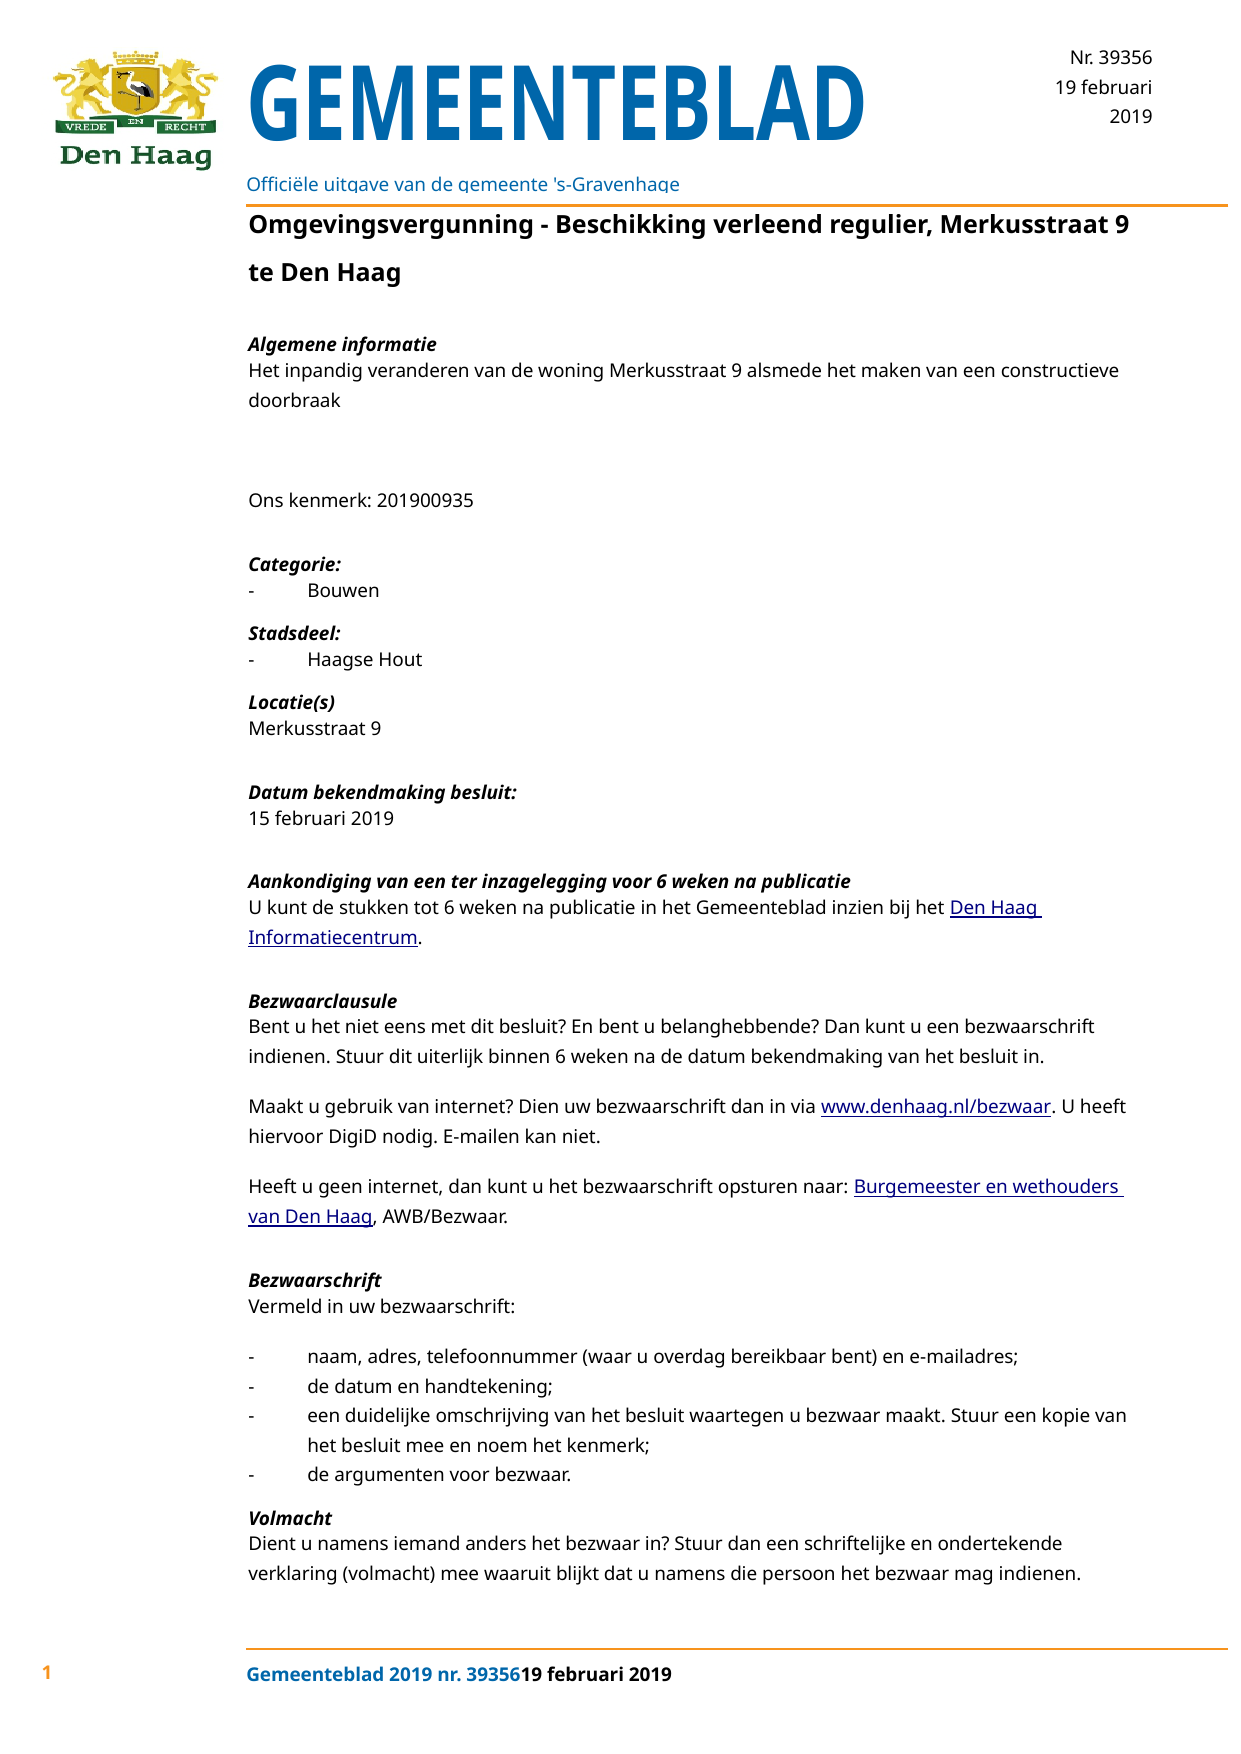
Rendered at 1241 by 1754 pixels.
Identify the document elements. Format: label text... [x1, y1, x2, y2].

text Datum bekendmaking besluit: [248, 779, 1152, 805]
text Algemene informatie [248, 331, 1152, 357]
text Categorie: [248, 552, 1152, 577]
text U kunt de stukken tot 6 weken na publicatie in het Gemeenteblad inzien bij het Den Haag Informatiecentrum. [248, 894, 1152, 950]
text Merkusstraat 9 [248, 715, 1152, 741]
text Locatie(s) [248, 689, 1152, 715]
text Aankondiging van een ter inzagelegging voor 6 weken na publicatie [248, 869, 1152, 894]
text Bezwaarclausule [248, 988, 1152, 1014]
text Omgevingsvergunning - Beschikking verleend regulier, Merkusstraat 9 te Den Haag [248, 207, 1152, 288]
text Bezwaarschrift [248, 1267, 1152, 1293]
text Stadsdeel: [248, 620, 1152, 646]
list Haagse Hout [248, 646, 1152, 672]
list de argumenten voor bezwaar. [248, 1462, 1152, 1487]
text Volmacht [248, 1505, 1152, 1531]
text Bent u het niet eens met dit besluit? En bent u belanghebbende? Dan kunt u een bezwaarschrift indienen. Stuur dit uiterlijk binnen 6 weken na de datum bekendmaking van het besluit in. [248, 1014, 1152, 1069]
text Heeft u geen internet, dan kunt u het bezwaarschrift opsturen naar: Burgemeester en wethouders van Den Haag, AWB/Bezwaar. [248, 1174, 1152, 1229]
text 15 februari 2019 [248, 805, 1152, 830]
text Dient u namens iemand anders het bezwaar in? Stuur dan een schriftelijke en ondertekende verklaring (volmacht) mee waaruit blijkt dat u namens die persoon het bezwaar mag indienen. [248, 1531, 1152, 1586]
text Ons kenmerk: 201900935 [248, 488, 1152, 513]
text Maakt u gebruik van internet? Dien uw bezwaarschrift dan in via www.denhaag.nl/bezwaar. U heeft hiervoor DigiD nodig. E-mailen kan niet. [248, 1094, 1152, 1149]
list Bouwen [248, 577, 1152, 603]
list een duidelijke omschrijving van het besluit waartegen u bezwaar maakt. Stuur een kopie van het besluit mee en noem het kenmerk; [248, 1402, 1152, 1458]
picture [41, 47, 231, 172]
list naam, adres, telefoonnummer (waar u overdag bereikbaar bent) en e-mailadres; [248, 1343, 1152, 1369]
list de datum en handtekening; [248, 1373, 1152, 1399]
text Vermeld in uw bezwaarschrift: [248, 1293, 1152, 1319]
text Het inpandig veranderen van de woning Merkusstraat 9 alsmede het maken van een constructieve doorbraak [248, 357, 1152, 412]
